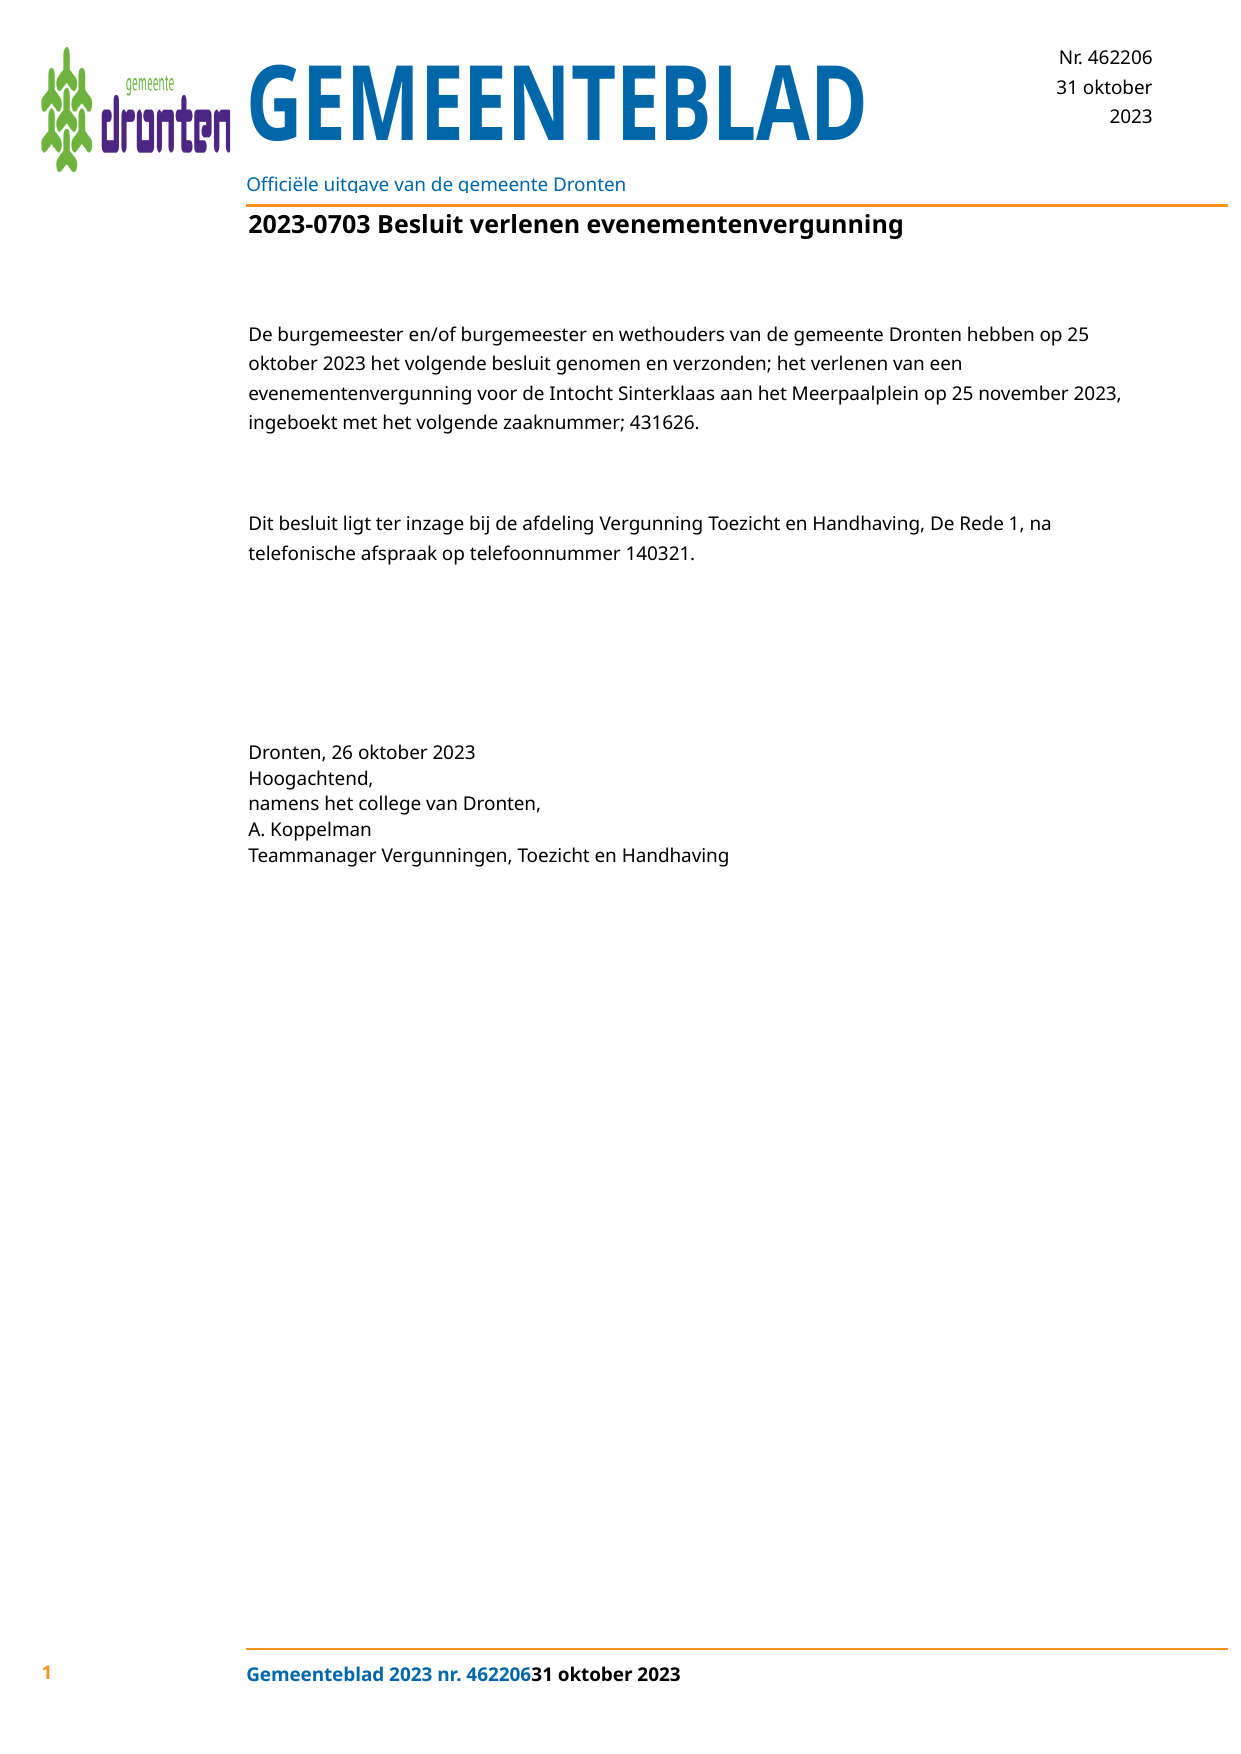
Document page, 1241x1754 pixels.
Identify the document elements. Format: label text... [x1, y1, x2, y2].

text 2023-0703 Besluit verlenen evenementenvergunning [248, 207, 1152, 241]
picture [41, 47, 231, 172]
text Hoogachtend, [248, 765, 1152, 790]
text A. Koppelman [248, 816, 1152, 842]
text Dronten, 26 oktober 2023 [248, 739, 1152, 765]
text Teammanager Vergunningen, Toezicht en Handhaving [248, 842, 1152, 868]
text Dit besluit ligt ter inzage bij de afdeling Vergunning Toezicht en Handhaving, De Rede 1, na telefonische afspraak op telefoonnummer 140321. [248, 510, 1152, 566]
text namens het college van Dronten, [248, 790, 1152, 816]
text De burgemeester en/of burgemeester en wethouders van de gemeente Dronten hebben op 25 oktober 2023 het volgende besluit genomen en verzonden; het verlenen van een evenementenvergunning voor de Intocht Sinterklaas aan het Meerpaalplein op 25 november 2023, ingeboekt met het volgende zaaknummer; 431626. [248, 321, 1152, 435]
